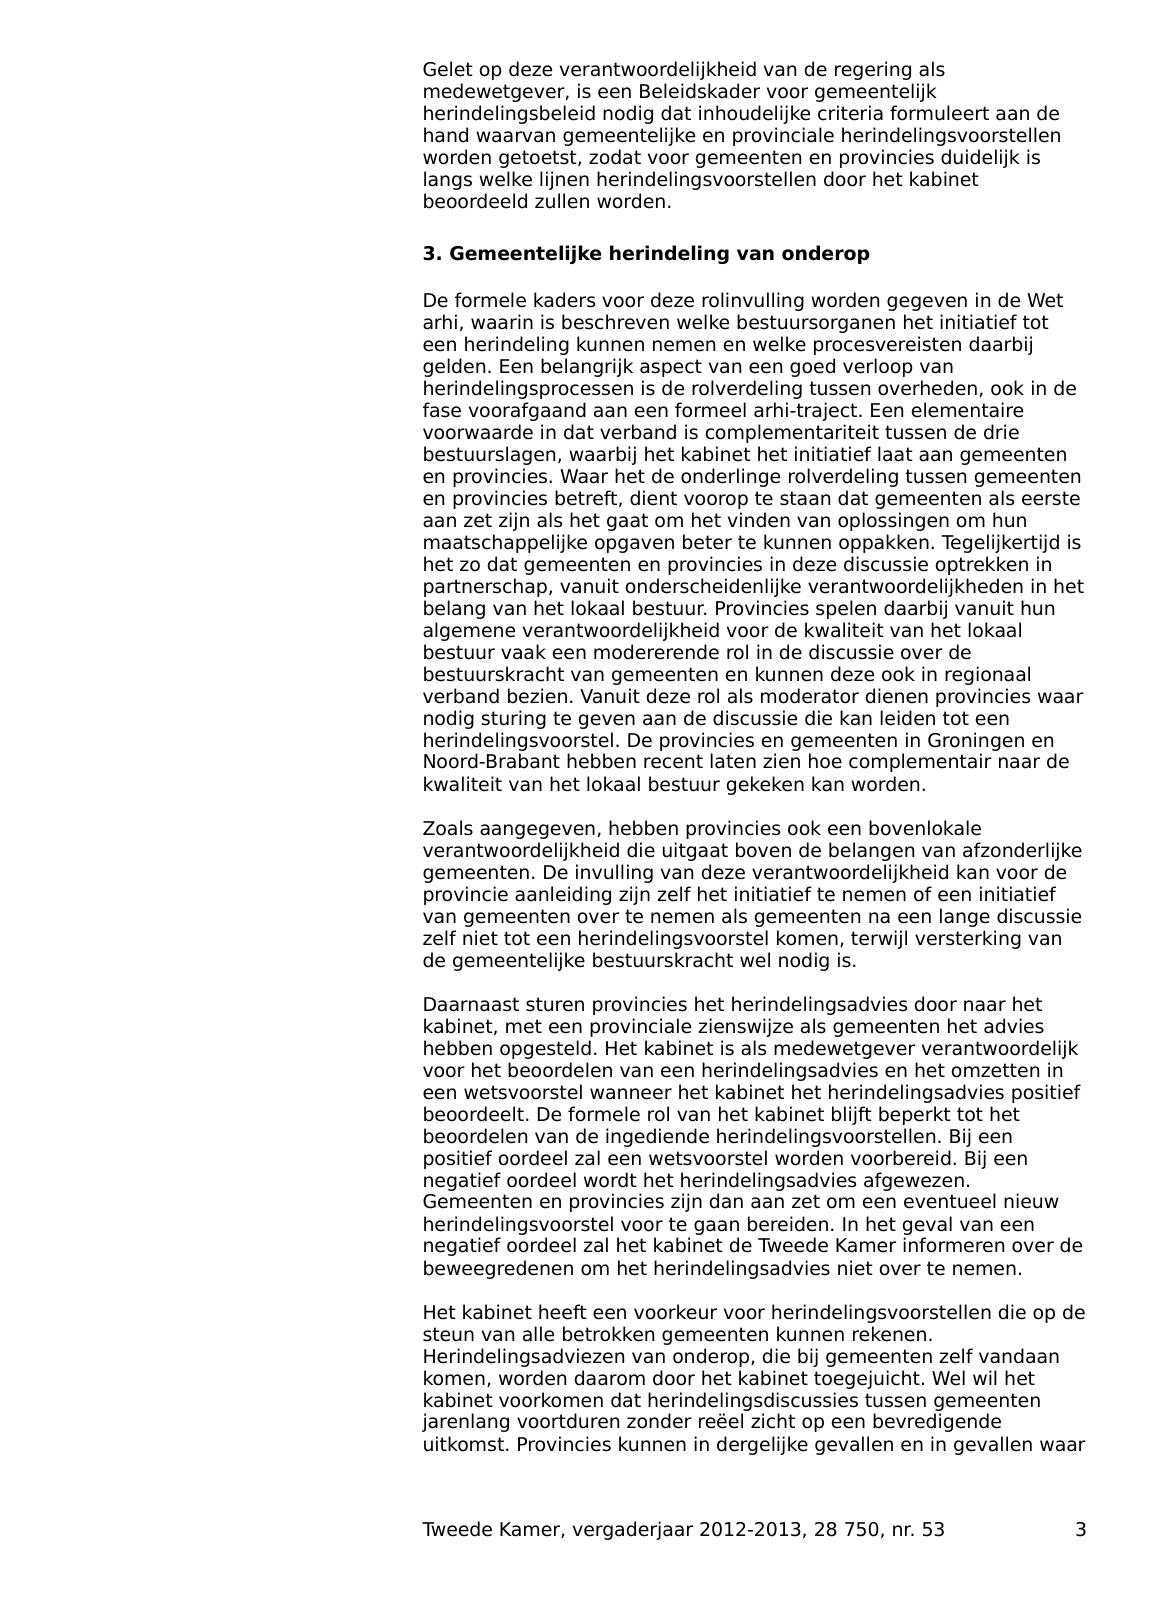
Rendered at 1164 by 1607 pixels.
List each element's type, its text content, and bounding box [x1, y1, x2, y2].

text Zoals aangegeven, hebben provincies ook een bovenlokale verantwoordelijkheid die uitgaat boven de belangen van afzonderlijke gemeenten. De invulling van deze verantwoordelijkheid kan voor de provincie aanleiding zijn zelf het initiatief te nemen of een initiatief van gemeenten over te nemen als gemeenten na een lange discussie zelf niet tot een herindelingsvoorstel komen, terwijl versterking van de gemeentelijke bestuurskracht wel nodig is. [422, 818, 1087, 971]
text De formele kaders voor deze rolinvulling worden gegeven in de Wet arhi, waarin is beschreven welke bestuursorganen het initiatief tot een herindeling kunnen nemen en welke procesvereisten daarbij gelden. Een belangrijk aspect van een goed verloop van herindelingsprocessen is de rolverdeling tussen overheden, ook in de fase voorafgaand aan een formeel arhi-traject. Een elementaire voorwaarde in dat verband is complementariteit tussen de drie bestuurslagen, waarbij het kabinet het initiatief laat aan gemeenten en provincies. Waar het de onderlinge rolverdeling tussen gemeenten en provincies betreft, dient voorop te staan dat gemeenten als eerste aan zet zijn als het gaat om het vinden van oplossingen om hun maatschappelijke opgaven beter te kunnen oppakken. Tegelijkertijd is het zo dat gemeenten en provincies in deze discussie optrekken in partnerschap, vanuit onderscheidenlijke verantwoordelijkheden in het belang van het lokaal bestuur. Provincies spelen daarbij vanuit hun algemene verantwoordelijkheid voor de kwaliteit van het lokaal bestuur vaak een modererende rol in de discussie over de bestuurskracht van gemeenten en kunnen deze ook in regionaal verband bezien. Vanuit deze rol als moderator dienen provincies waar nodig sturing te geven aan de discussie die kan leiden tot een herindelingsvoorstel. De provincies en gemeenten in Groningen en Noord-Brabant hebben recent laten zien hoe complementair naar de kwaliteit van het lokaal bestuur gekeken kan worden. [422, 290, 1087, 795]
subtitle 3. Gemeentelijke herindeling van onderop [422, 243, 1087, 265]
text Het kabinet heeft een voorkeur voor herindelingsvoorstellen die op de steun van alle betrokken gemeenten kunnen rekenen. Herindelingsadviezen van onderop, die bij gemeenten zelf vandaan komen, worden daarom door het kabinet toegejuicht. Wel wil het kabinet voorkomen dat herindelingsdiscussies tussen gemeenten jarenlang voortduren zonder reëel zicht op een bevredigende uitkomst. Provincies kunnen in dergelijke gevallen en in gevallen waar [422, 1302, 1087, 1455]
text Daarnaast sturen provincies het herindelingsadvies door naar het kabinet, met een provinciale zienswijze als gemeenten het advies hebben opgesteld. Het kabinet is als medewetgever verantwoordelijk voor het beoordelen van een herindelingsadvies en het omzetten in een wetsvoorstel wanneer het kabinet het herindelingsadvies positief beoordeelt. De formele rol van het kabinet blijft beperkt tot het beoordelen van de ingediende herindelingsvoorstellen. Bij een positief oordeel zal een wetsvoorstel worden voorbereid. Bij een negatief oordeel wordt het herindelingsadvies afgewezen. Gemeenten en provincies zijn dan aan zet om een eventueel nieuw herindelingsvoorstel voor te gaan bereiden. In het geval van een negatief oordeel zal het kabinet de Tweede Kamer informeren over de beweegredenen om het herindelingsadvies niet over te nemen. [422, 994, 1087, 1279]
text Gelet op deze verantwoordelijkheid van de regering als medewetgever, is een Beleidskader voor gemeentelijk herindelingsbeleid nodig dat inhoudelijke criteria formuleert aan de hand waarvan gemeentelijke en provinciale herindelingsvoorstellen worden getoetst, zodat voor gemeenten en provincies duidelijk is langs welke lijnen herindelingsvoorstellen door het kabinet beoordeeld zullen worden. [422, 59, 1087, 213]
